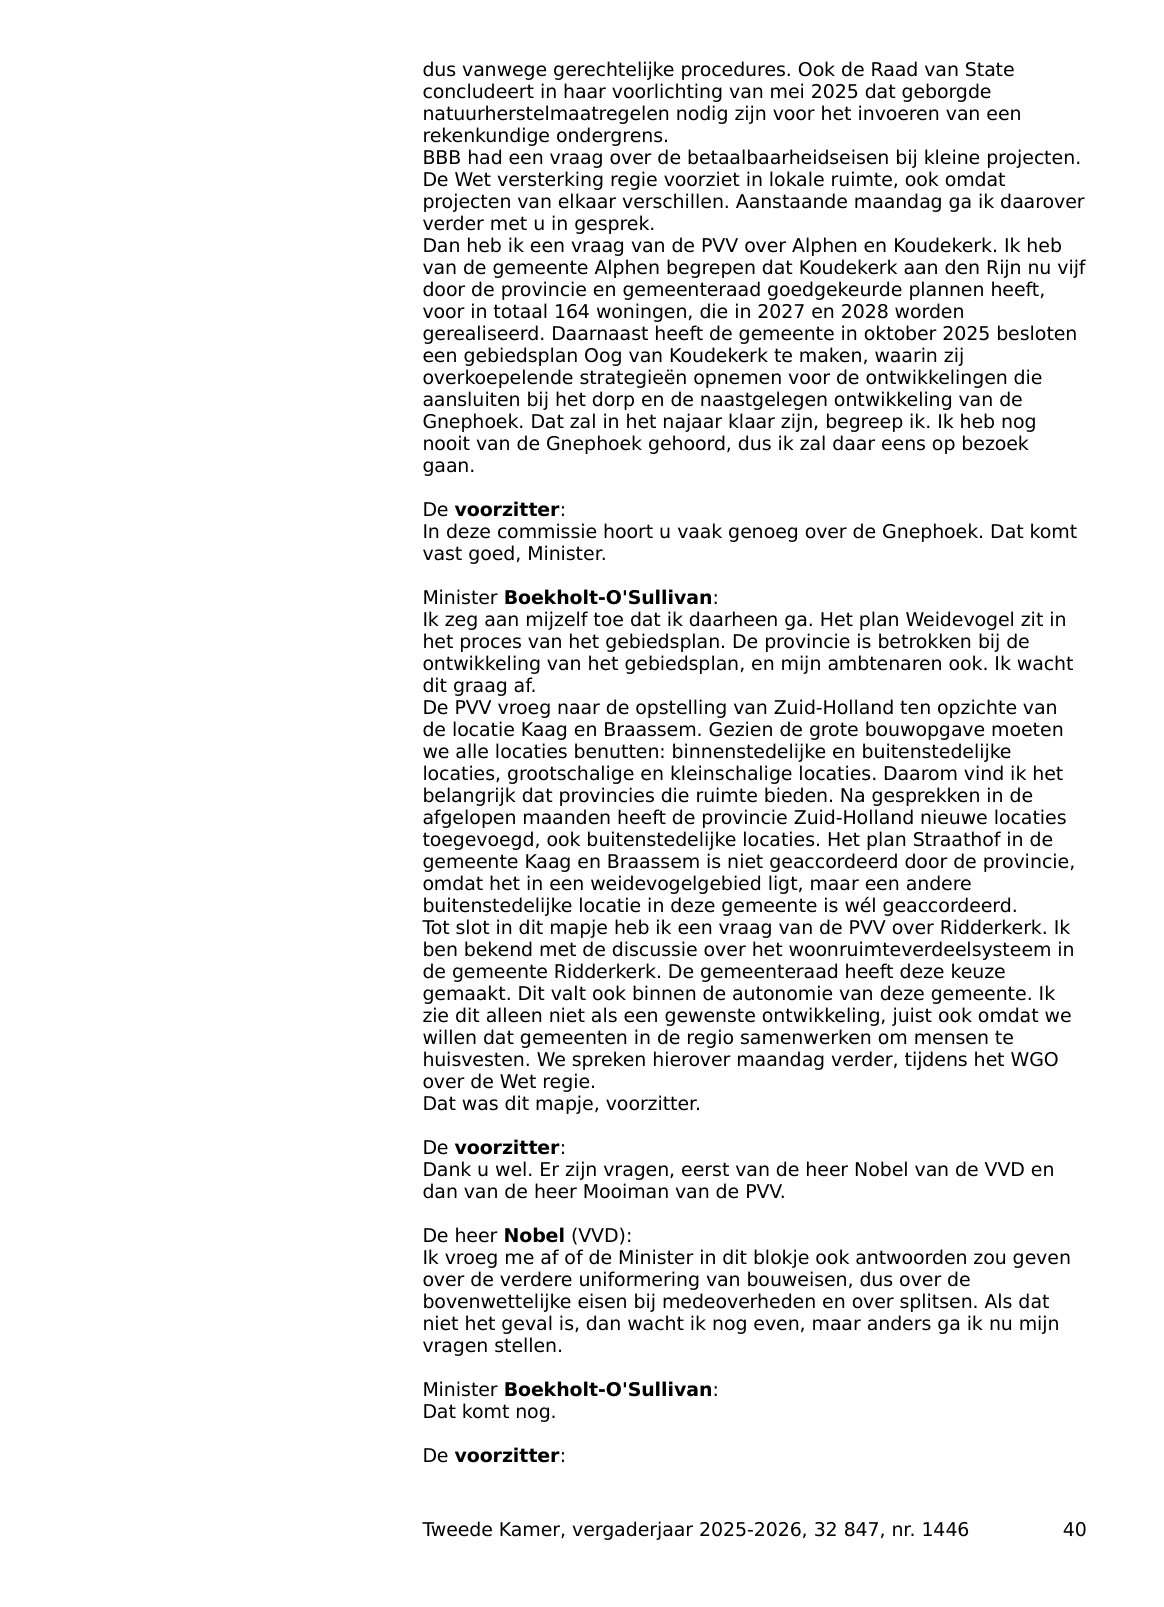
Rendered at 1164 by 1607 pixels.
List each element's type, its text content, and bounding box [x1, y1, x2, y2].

text Dan heb ik een vraag van de PVV over Alphen en Koudekerk. Ik heb van de gemeente Alphen begrepen dat Koudekerk aan den Rijn nu vijf door de provincie en gemeenteraad goedgekeurde plannen heeft, voor in totaal 164 woningen, die in 2027 en 2028 worden gerealiseerd. Daarnaast heeft de gemeente in oktober 2025 besloten een gebiedsplan Oog van Koudekerk te maken, waarin zij overkoepelende strategieën opnemen voor de ontwikkelingen die aansluiten bij het dorp en de naastgelegen ontwikkeling van de Gnephoek. Dat zal in het najaar klaar zijn, begreep ik. Ik heb nog nooit van de Gnephoek gehoord, dus ik zal daar eens op bezoek gaan. [422, 235, 1087, 477]
text Minister Boekholt-O'Sullivan: [422, 1379, 1087, 1401]
text Minister Boekholt-O'Sullivan: [422, 587, 1087, 609]
text Dat komt nog. [422, 1401, 1087, 1423]
text Dat was dit mapje, voorzitter. [422, 1092, 1087, 1114]
text BBB had een vraag over de betaalbaarheidseisen bij kleine projecten. De Wet versterking regie voorziet in lokale ruimte, ook omdat projecten van elkaar verschillen. Aanstaande maandag ga ik daarover verder met u in gesprek. [422, 147, 1087, 235]
text Ik vroeg me af of de Minister in dit blokje ook antwoorden zou geven over de verdere uniformering van bouweisen, dus over de bovenwettelijke eisen bij medeoverheden en over splitsen. Als dat niet het geval is, dan wacht ik nog even, maar anders ga ik nu mijn vragen stellen. [422, 1247, 1087, 1357]
text dus vanwege gerechtelijke procedures. Ook de Raad van State concludeert in haar voorlichting van mei 2025 dat geborgde natuurherstelmaatregelen nodig zijn voor het invoeren van een rekenkundige ondergrens. [422, 59, 1087, 147]
text De PVV vroeg naar de opstelling van Zuid-Holland ten opzichte van de locatie Kaag en Braassem. Gezien de grote bouwopgave moeten we alle locaties benutten: binnenstedelijke en buitenstedelijke locaties, grootschalige en kleinschalige locaties. Daarom vind ik het belangrijk dat provincies die ruimte bieden. Na gesprekken in de afgelopen maanden heeft de provincie Zuid-Holland nieuwe locaties toegevoegd, ook buitenstedelijke locaties. Het plan Straathof in de gemeente Kaag en Braassem is niet geaccordeerd door de provincie, omdat het in een weidevogelgebied ligt, maar een andere buitenstedelijke locatie in deze gemeente is wél geaccordeerd. [422, 697, 1087, 917]
text De heer Nobel (VVD): [422, 1225, 1087, 1247]
text Dank u wel. Er zijn vragen, eerst van de heer Nobel van de VVD en dan van de heer Mooiman van de PVV. [422, 1159, 1087, 1203]
text Tot slot in dit mapje heb ik een vraag van de PVV over Ridderkerk. Ik ben bekend met de discussie over het woonruimteverdeelsysteem in de gemeente Ridderkerk. De gemeenteraad heeft deze keuze gemaakt. Dit valt ook binnen de autonomie van deze gemeente. Ik zie dit alleen niet als een gewenste ontwikkeling, juist ook omdat we willen dat gemeenten in de regio samenwerken om mensen te huisvesten. We spreken hierover maandag verder, tijdens het WGO over de Wet regie. [422, 917, 1087, 1092]
text Ik zeg aan mijzelf toe dat ik daarheen ga. Het plan Weidevogel zit in het proces van het gebiedsplan. De provincie is betrokken bij de ontwikkeling van het gebiedsplan, en mijn ambtenaren ook. Ik wacht dit graag af. [422, 609, 1087, 697]
text De voorzitter: [422, 1445, 1087, 1467]
text De voorzitter: [422, 1137, 1087, 1159]
text In deze commissie hoort u vaak genoeg over de Gnephoek. Dat komt vast goed, Minister. [422, 521, 1087, 565]
text De voorzitter: [422, 499, 1087, 521]
